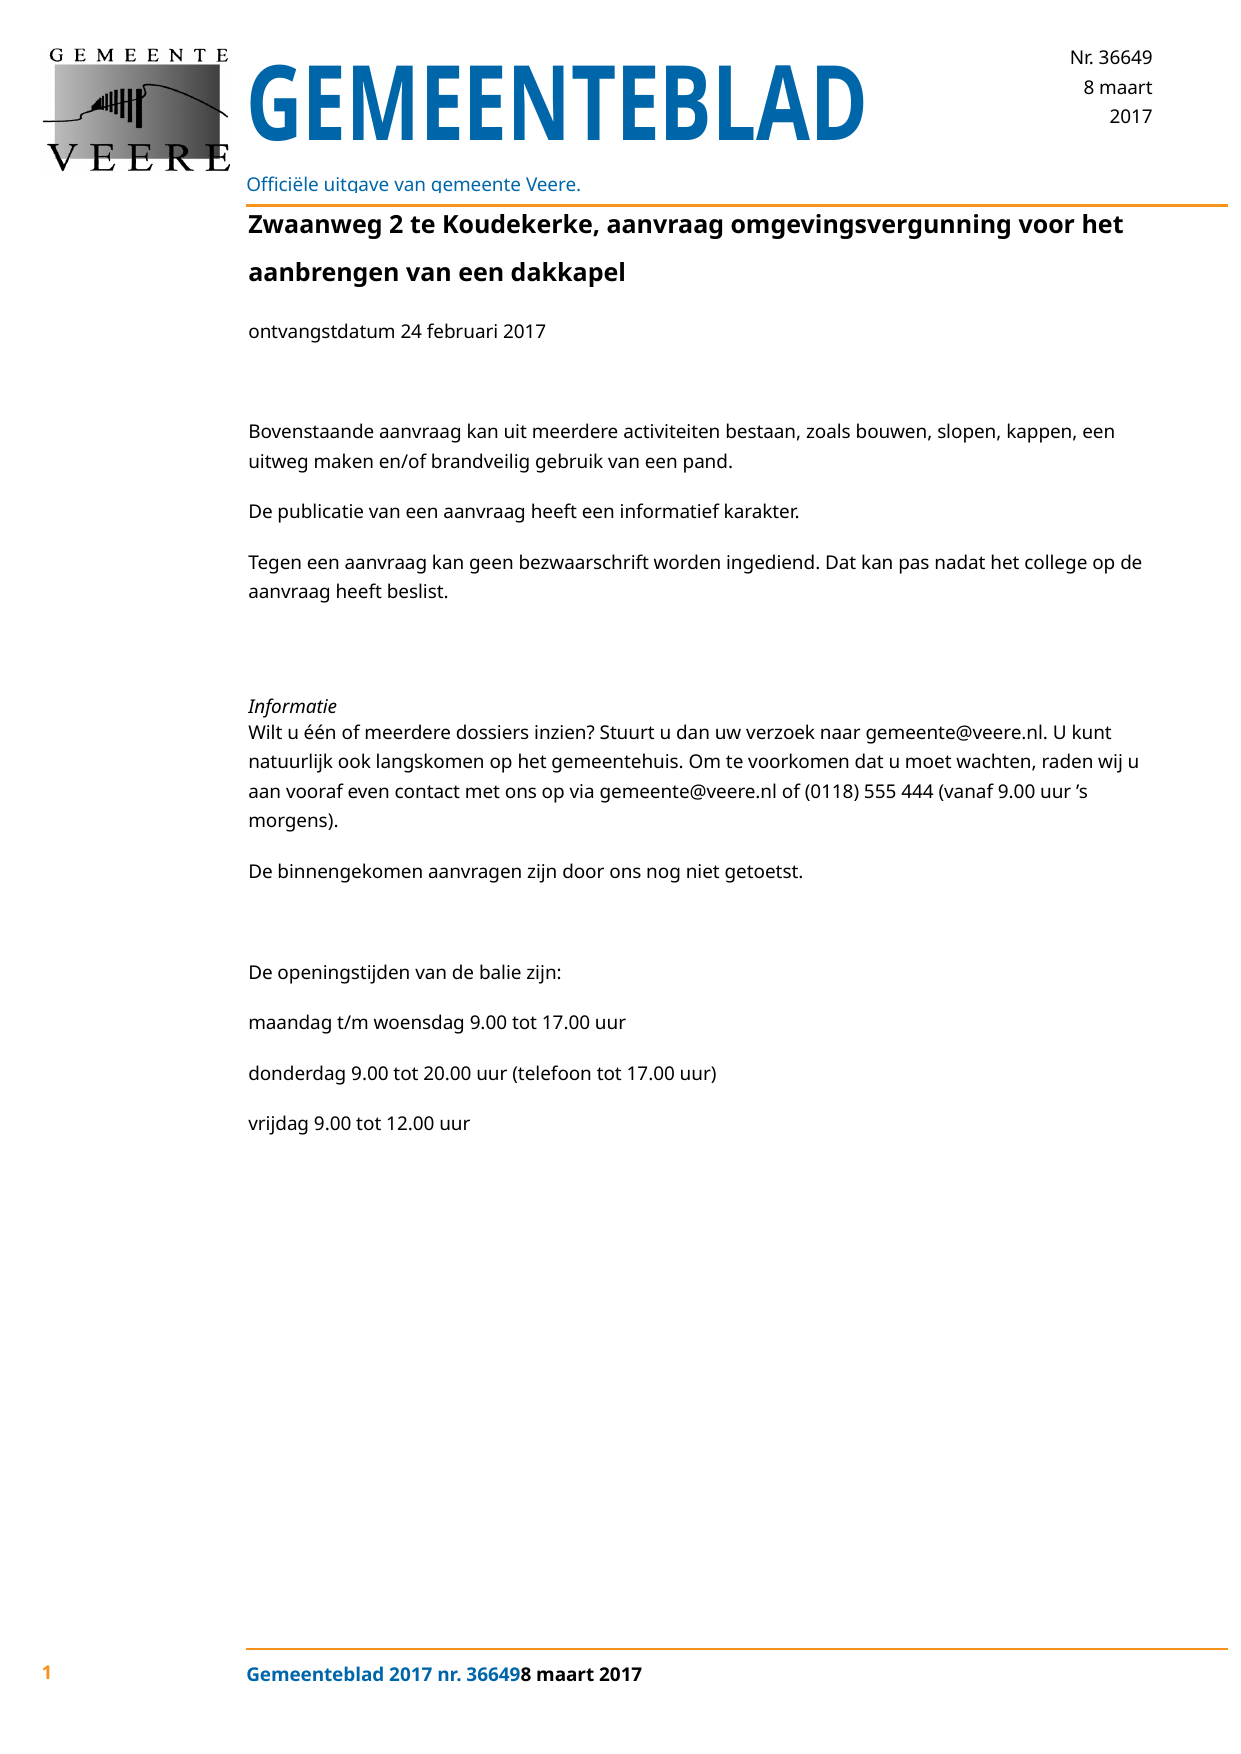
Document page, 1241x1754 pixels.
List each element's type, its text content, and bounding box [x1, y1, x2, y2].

text Wilt u één of meerdere dossiers inzien? Stuurt u dan uw verzoek naar gemeente@veere.nl. U kunt natuurlijk ook langskomen op het gemeentehuis. Om te voorkomen dat u moet wachten, raden wij u aan vooraf even contact met ons op via gemeente@veere.nl of (0118) 555 444 (vanaf 9.00 uur ’s morgens). [248, 719, 1152, 833]
text ontvangstdatum 24 februari 2017 [248, 318, 1152, 344]
text Tegen een aanvraag kan geen bezwaarschrift worden ingediend. Dat kan pas nadat het college op de aanvraag heeft beslist. [248, 549, 1152, 604]
text donderdag 9.00 tot 20.00 uur (telefoon tot 17.00 uur) [248, 1060, 1152, 1085]
text vrijdag 9.00 tot 12.00 uur [248, 1110, 1152, 1136]
picture [41, 47, 231, 172]
text Zwaanweg 2 te Koudekerke, aanvraag omgevingsvergunning voor het aanbrengen van een dakkapel [248, 207, 1152, 288]
text maandag t/m woensdag 9.00 tot 17.00 uur [248, 1009, 1152, 1035]
text Bovenstaande aanvraag kan uit meerdere activiteiten bestaan, zoals bouwen, slopen, kappen, een uitweg maken en/of brandveilig gebruik van een pand. [248, 419, 1152, 474]
text De binnengekomen aanvragen zijn door ons nog niet getoetst. [248, 858, 1152, 884]
text Informatie [248, 693, 1152, 719]
text De openingstijden van de balie zijn: [248, 959, 1152, 984]
text De publicatie van een aanvraag heeft een informatief karakter. [248, 499, 1152, 524]
